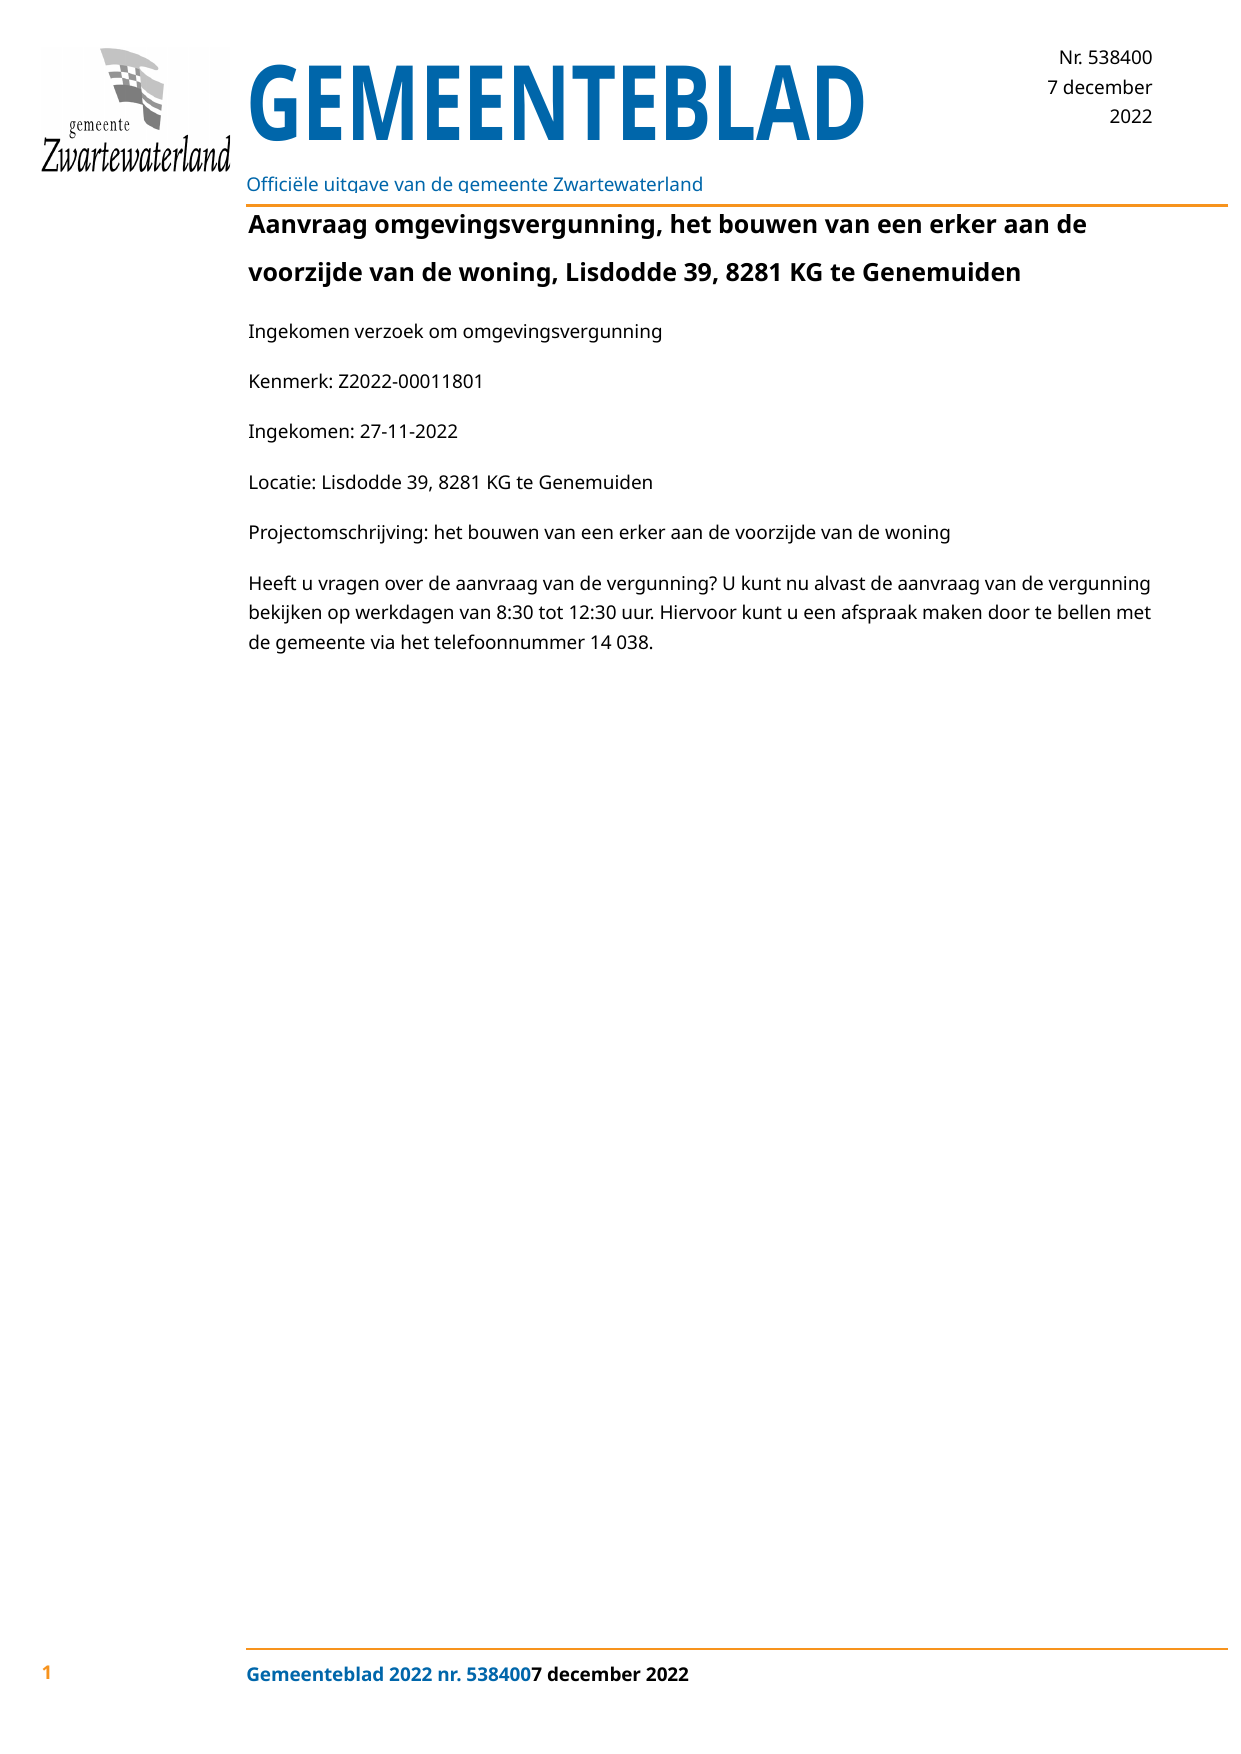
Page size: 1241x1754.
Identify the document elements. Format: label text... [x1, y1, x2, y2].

text Kenmerk: Z2022-00011801 [248, 368, 1152, 394]
picture [41, 47, 231, 172]
text Aanvraag omgevingsvergunning, het bouwen van een erker aan de voorzijde van de woning, Lisdodde 39, 8281 KG te Genemuiden [248, 207, 1152, 288]
text Ingekomen: 27-11-2022 [248, 419, 1152, 444]
text Heeft u vragen over de aanvraag van de vergunning? U kunt nu alvast de aanvraag van de vergunning bekijken op werkdagen van 8:30 tot 12:30 uur. Hiervoor kunt u een afspraak maken door te bellen met de gemeente via het telefoonnummer 14 038. [248, 570, 1152, 655]
text Ingekomen verzoek om omgevingsvergunning [248, 318, 1152, 344]
text Locatie: Lisdodde 39, 8281 KG te Genemuiden [248, 469, 1152, 495]
text Projectomschrijving: het bouwen van een erker aan de voorzijde van de woning [248, 519, 1152, 545]
